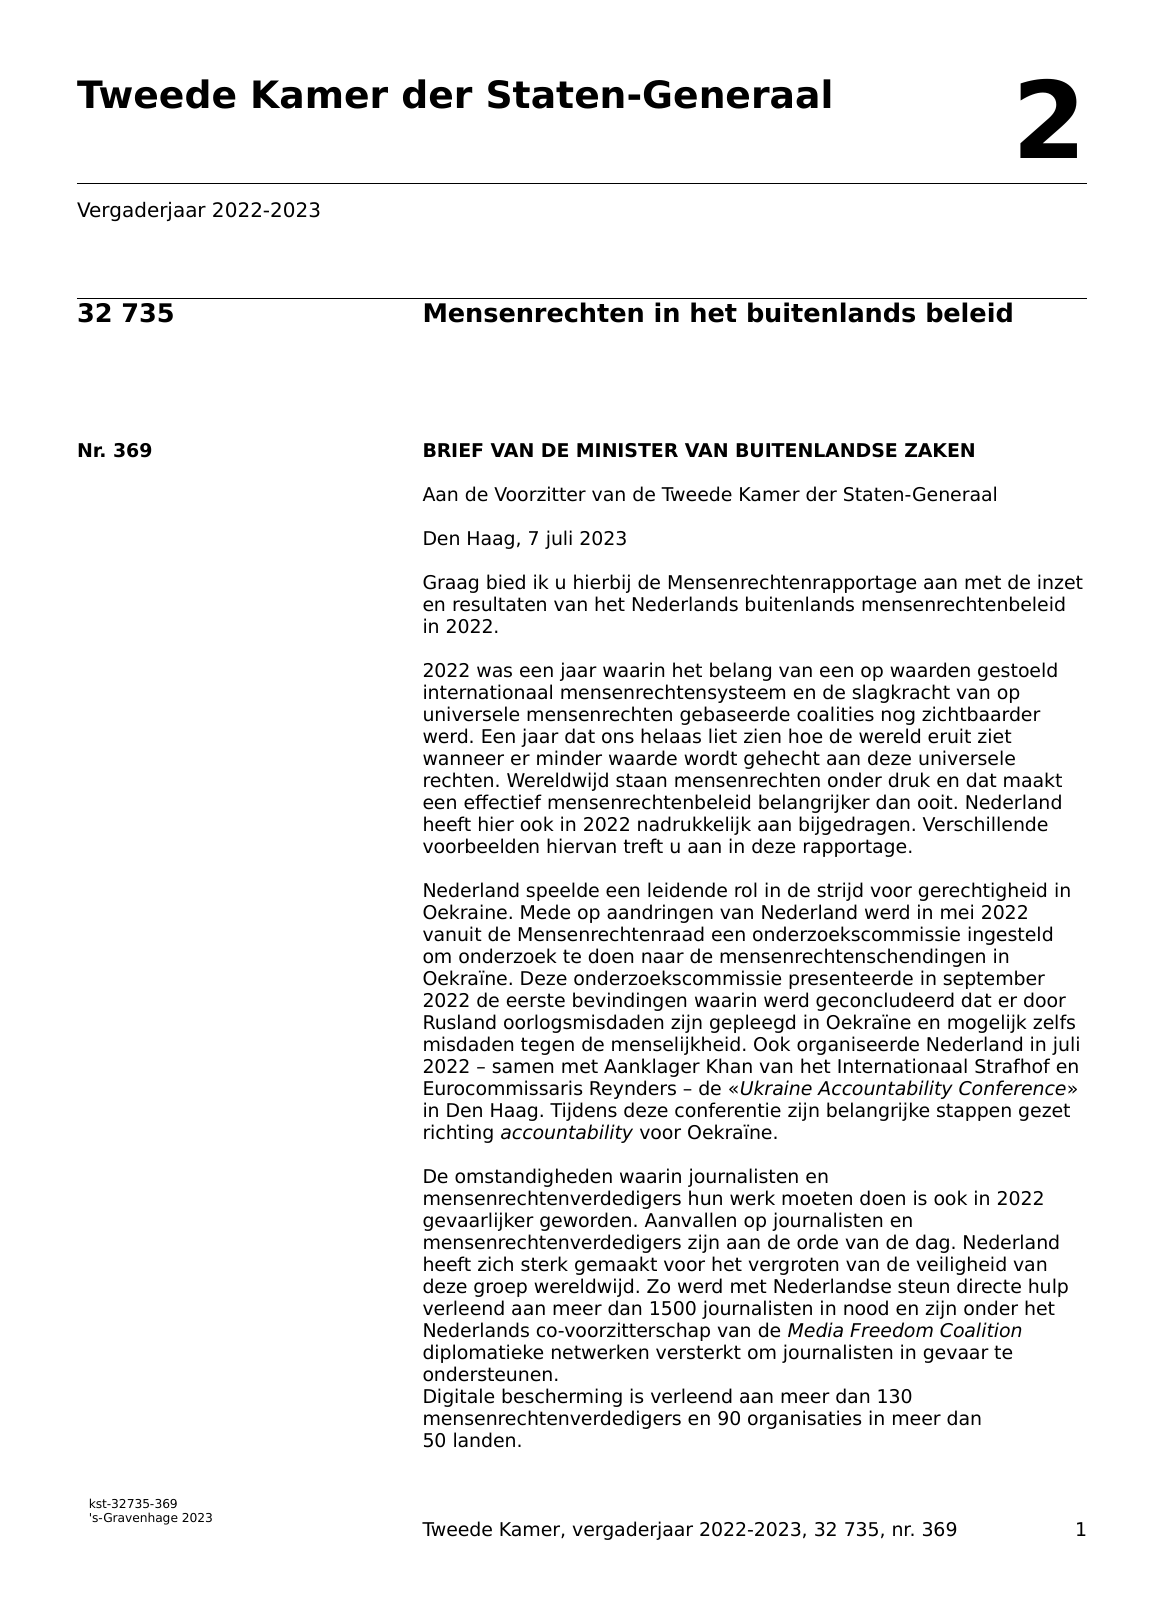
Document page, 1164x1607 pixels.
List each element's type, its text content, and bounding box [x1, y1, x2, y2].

subtitle 32 735 Mensenrechten in het buitenlands beleid [77, 299, 1087, 329]
text De omstandigheden waarin journalisten en mensenrechtenverdedigers hun werk moeten doen is ook in 2022 gevaarlijker geworden. Aanvallen op journalisten en mensenrechtenverdedigers zijn aan de orde van de dag. Nederland heeft zich sterk gemaakt voor het vergroten van de veiligheid van deze groep wereldwijd. Zo werd met Nederlandse steun directe hulp verleend aan meer dan 1500 journalisten in nood en zijn onder het Nederlands co-voorzitterschap van de Media Freedom Coalition diplomatieke netwerken versterkt om journalisten in gevaar te ondersteunen. [422, 1166, 1087, 1386]
text 's-Gravenhage 2023 [88, 1511, 323, 1525]
text 2022 was een jaar waarin het belang van een op waarden gestoeld internationaal mensenrechtensysteem en de slagkracht van op universele mensenrechten gebaseerde coalities nog zichtbaarder werd. Een jaar dat ons helaas liet zien hoe de wereld eruit ziet wanneer er minder waarde wordt gehecht aan deze universele rechten. Wereldwijd staan mensenrechten onder druk en dat maakt een effectief mensenrechtenbeleid belangrijker dan ooit. Nederland heeft hier ook in 2022 nadrukkelijk aan bijgedragen. Verschillende voorbeelden hiervan treft u aan in deze rapportage. [422, 660, 1087, 858]
text Digitale bescherming is verleend aan meer dan 130 mensenrechtenverdedigers en 90 organisaties in meer dan 50 landen. [422, 1386, 1087, 1452]
text Graag bied ik u hierbij de Mensenrechtenrapportage aan met de inzet en resultaten van het Nederlands buitenlands mensenrechtenbeleid in 2022. [422, 572, 1087, 638]
table_header 2 [886, 59, 1087, 183]
text Den Haag, 7 juli 2023 [422, 528, 1087, 550]
text kst-32735-369 [88, 1497, 323, 1511]
table_cell Vergaderjaar 2022-2023 [77, 184, 1087, 298]
table_header Tweede Kamer der Staten-Generaal [77, 59, 886, 183]
text Aan de Voorzitter van de Tweede Kamer der Staten-Generaal [422, 484, 1087, 506]
subtitle Nr. 369 BRIEF VAN DE MINISTER VAN BUITENLANDSE ZAKEN [77, 440, 1087, 462]
text Nederland speelde een leidende rol in de strijd voor gerechtigheid in Oekraine. Mede op aandringen van Nederland werd in mei 2022 vanuit de Mensenrechtenraad een onderzoekscommissie ingesteld om onderzoek te doen naar de mensenrechtenschendingen in Oekraïne. Deze onderzoekscommissie presenteerde in september 2022 de eerste bevindingen waarin werd geconcludeerd dat er door Rusland oorlogsmisdaden zijn gepleegd in Oekraïne en mogelijk zelfs misdaden tegen de menselijkheid. Ook organiseerde Nederland in juli 2022 – samen met Aanklager Khan van het Internationaal Strafhof en Eurocommissaris Reynders – de «Ukraine Accountability Conference» in Den Haag. Tijdens deze conferentie zijn belangrijke stappen gezet richting accountability voor Oekraïne. [422, 880, 1087, 1144]
